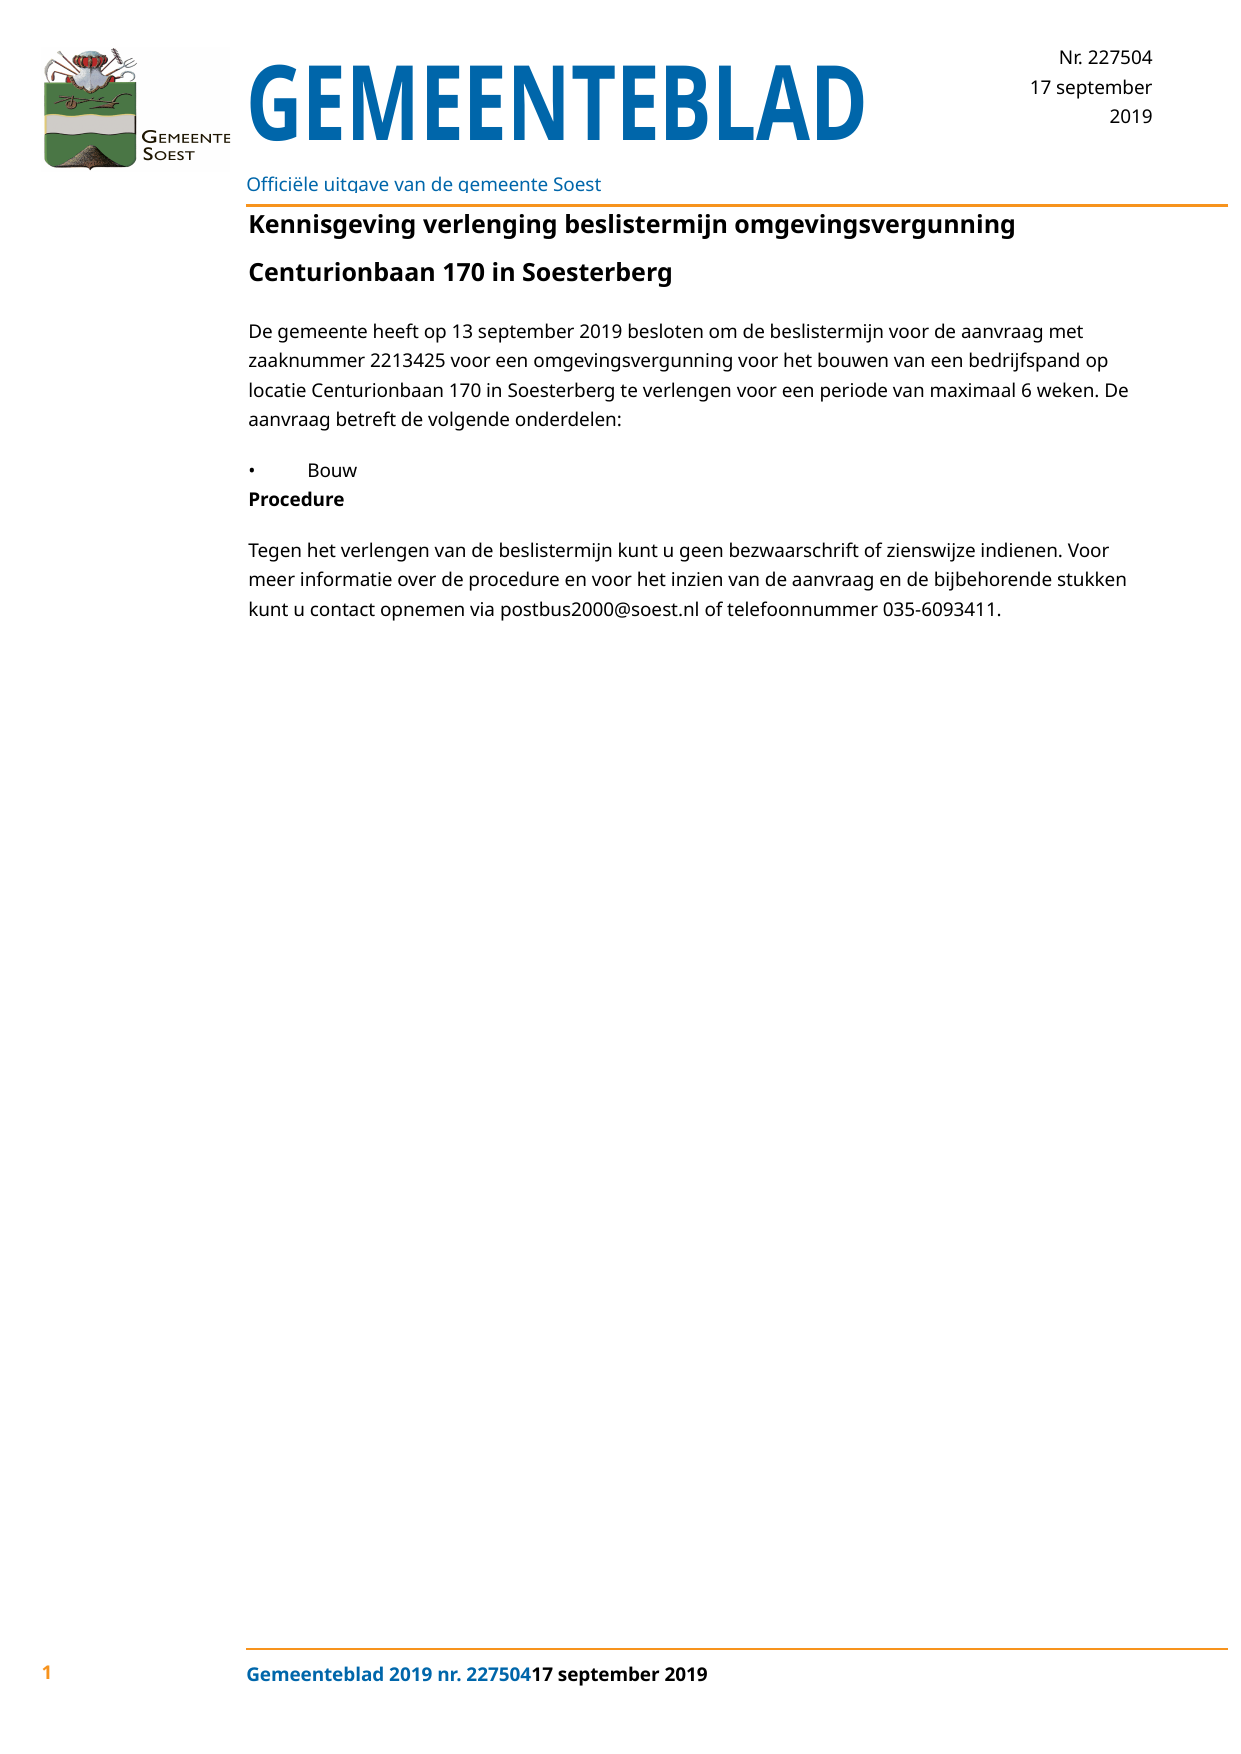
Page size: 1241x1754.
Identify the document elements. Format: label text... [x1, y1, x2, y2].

text De gemeente heeft op 13 september 2019 besloten om de beslistermijn voor de aanvraag met zaaknummer 2213425 voor een omgevingsvergunning voor het bouwen van een bedrijfspand op locatie Centurionbaan 170 in Soesterberg te verlengen voor een periode van maximaal 6 weken. De aanvraag betreft de volgende onderdelen: [248, 318, 1152, 432]
picture [41, 47, 231, 172]
list Bouw [248, 457, 1152, 483]
text Tegen het verlengen van de beslistermijn kunt u geen bezwaarschrift of zienswijze indienen. Voor meer informatie over de procedure en voor het inzien van de aanvraag en de bijbehorende stukken kunt u contact opnemen via postbus2000@soest.nl of telefoonnummer 035-6093411. [248, 537, 1152, 622]
text Procedure [248, 487, 1152, 512]
text Kennisgeving verlenging beslistermijn omgevingsvergunning Centurionbaan 170 in Soesterberg [248, 207, 1152, 288]
